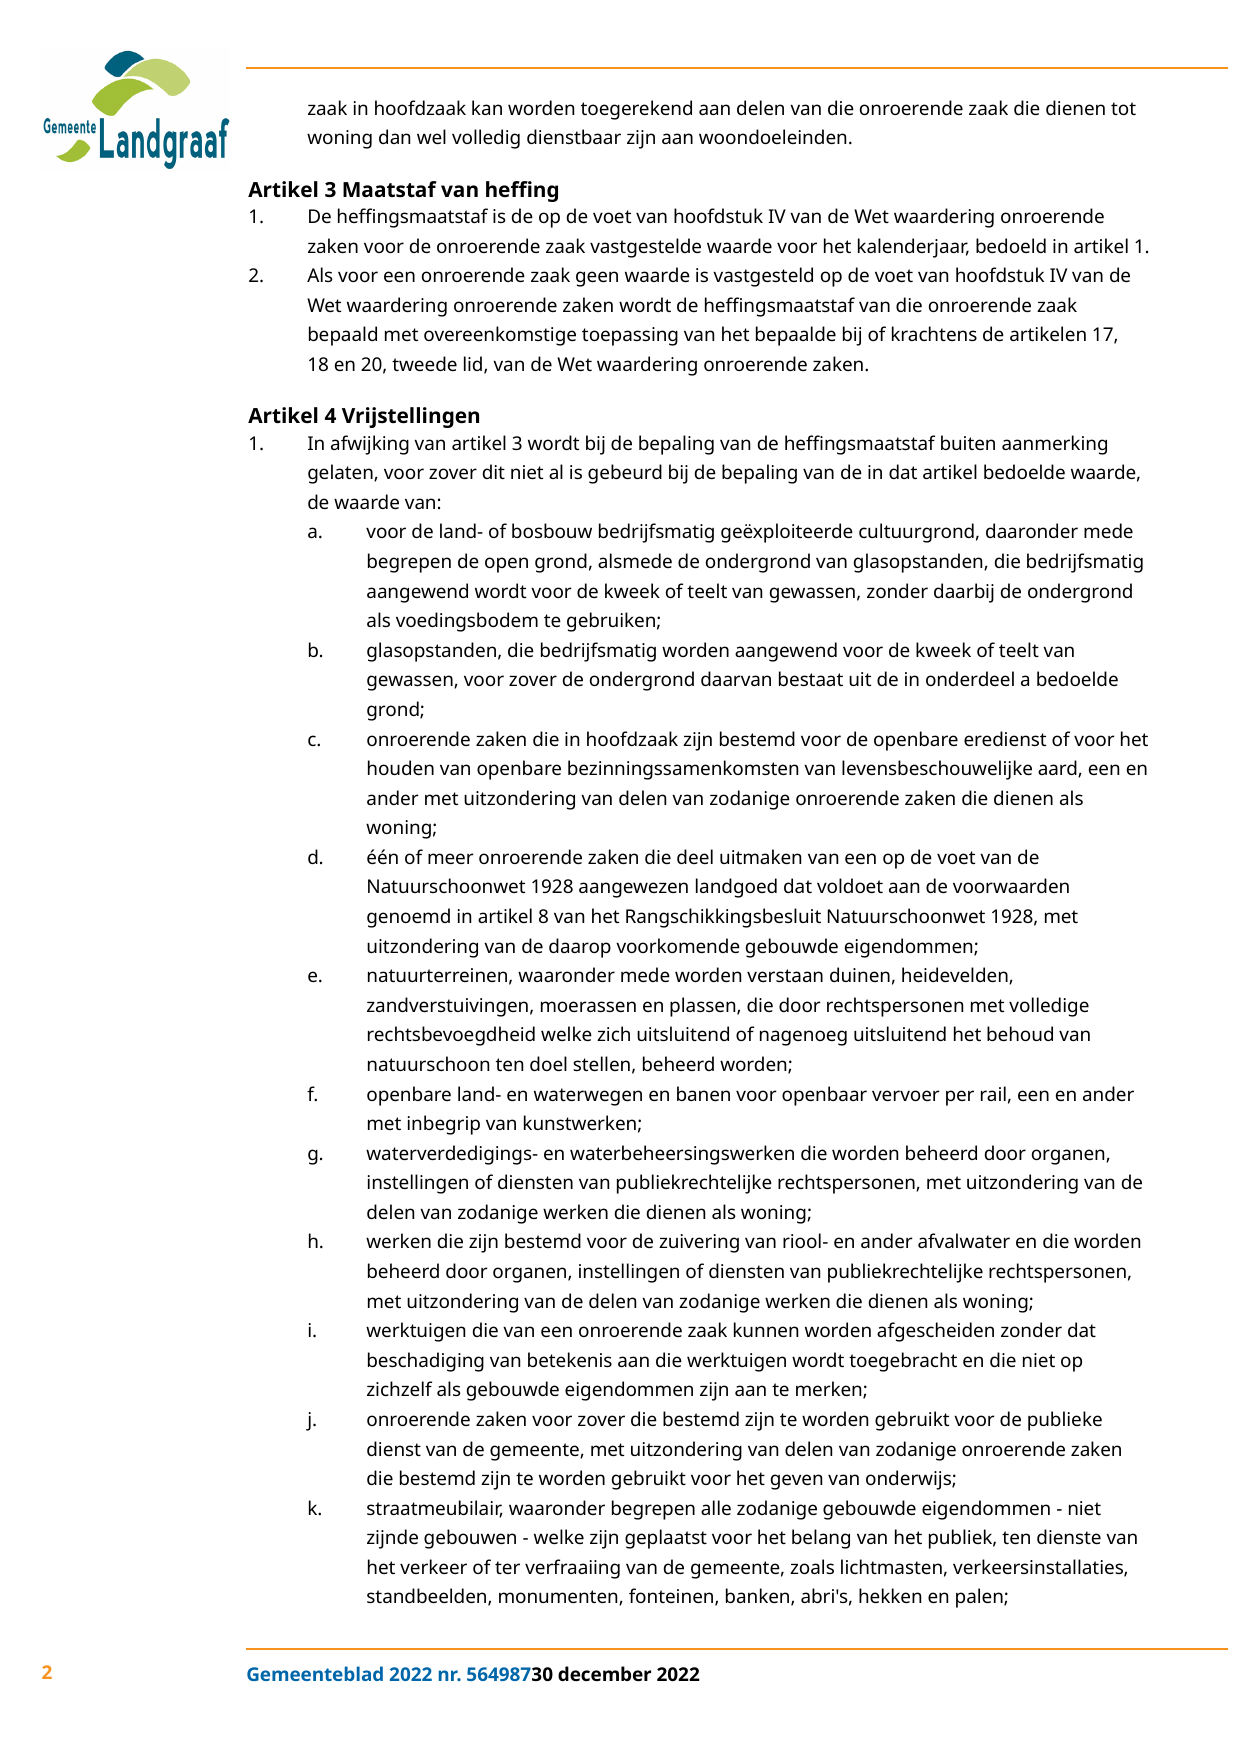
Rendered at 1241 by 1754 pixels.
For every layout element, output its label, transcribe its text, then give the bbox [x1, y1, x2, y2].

text Artikel 3 Maatstaf van heffing [248, 175, 1152, 203]
picture [41, 47, 231, 172]
list onroerende zaken voor zover die bestemd zijn te worden gebruikt voor de publieke dienst van de gemeente, met uitzondering van delen van zodanige onroerende zaken die bestemd zijn te worden gebruikt voor het geven van onderwijs; [307, 1406, 1152, 1491]
list natuurterreinen, waaronder mede worden verstaan duinen, heidevelden, zandverstuivingen, moerassen en plassen, die door rechtspersonen met volledige rechtsbevoegdheid welke zich uitsluitend of nagenoeg uitsluitend het behoud van natuurschoon ten doel stellen, beheerd worden; [307, 962, 1152, 1077]
list één of meer onroerende zaken die deel uitmaken van een op de voet van de Natuurschoonwet 1928 aangewezen landgoed dat voldoet aan de voorwaarden genoemd in artikel 8 van het Rangschikkingsbesluit Natuurschoonwet 1928, met uitzondering van de daarop voorkomende gebouwde eigendommen; [307, 844, 1152, 959]
list werktuigen die van een onroerende zaak kunnen worden afgescheiden zonder dat beschadiging van betekenis aan die werktuigen wordt toegebracht en die niet op zichzelf als gebouwde eigendommen zijn aan te merken; [307, 1317, 1152, 1402]
list De heffingsmaatstaf is de op de voet van hoofdstuk IV van de Wet waardering onroerende zaken voor de onroerende zaak vastgestelde waarde voor het kalenderjaar, bedoeld in artikel 1. [248, 203, 1152, 258]
text Artikel 4 Vrijstellingen [248, 402, 1152, 430]
list waterverdedigings- en waterbeheersingswerken die worden beheerd door organen, instellingen of diensten van publiekrechtelijke rechtspersonen, met uitzondering van de delen van zodanige werken die dienen als woning; [307, 1140, 1152, 1225]
list zaak in hoofdzaak kan worden toegerekend aan delen van die onroerende zaak die dienen tot woning dan wel volledig dienstbaar zijn aan woondoeleinden. [248, 95, 1152, 150]
list werken die zijn bestemd voor de zuivering van riool- en ander afvalwater en die worden beheerd door organen, instellingen of diensten van publiekrechtelijke rechtspersonen, met uitzondering van de delen van zodanige werken die dienen als woning; [307, 1229, 1152, 1314]
list straatmeubilair, waaronder begrepen alle zodanige gebouwde eigendommen - niet zijnde gebouwen - welke zijn geplaatst voor het belang van het publiek, ten dienste van het verkeer of ter verfraaiing van de gemeente, zoals lichtmasten, verkeersinstallaties, standbeelden, monumenten, fonteinen, banken, abri's, hekken en palen; [307, 1495, 1152, 1609]
list glasopstanden, die bedrijfsmatig worden aangewend voor de kweek of teelt van gewassen, voor zover de ondergrond daarvan bestaat uit de in onderdeel a bedoelde grond; [307, 637, 1152, 722]
list In afwijking van artikel 3 wordt bij de bepaling van de heffingsmaatstaf buiten aanmerking gelaten, voor zover dit niet al is gebeurd bij de bepaling van de in dat artikel bedoelde waarde, de waarde van: [248, 430, 1152, 515]
list onroerende zaken die in hoofdzaak zijn bestemd voor de openbare eredienst of voor het houden van openbare bezinningssamenkomsten van levensbeschouwelijke aard, een en ander met uitzondering van delen van zodanige onroerende zaken die dienen als woning; [307, 726, 1152, 840]
list openbare land- en waterwegen en banen voor openbaar vervoer per rail, een en ander met inbegrip van kunstwerken; [307, 1081, 1152, 1136]
list Als voor een onroerende zaak geen waarde is vastgesteld op de voet van hoofdstuk IV van de Wet waardering onroerende zaken wordt de heffingsmaatstaf van die onroerende zaak bepaald met overeenkomstige toepassing van het bepaalde bij of krachtens de artikelen 17, 18 en 20, tweede lid, van de Wet waardering onroerende zaken. [248, 262, 1152, 377]
list voor de land- of bosbouw bedrijfsmatig geëxploiteerde cultuurgrond, daaronder mede begrepen de open grond, alsmede de ondergrond van glasopstanden, die bedrijfsmatig aangewend wordt voor de kweek of teelt van gewassen, zonder daarbij de ondergrond als voedingsbodem te gebruiken; [307, 519, 1152, 633]
